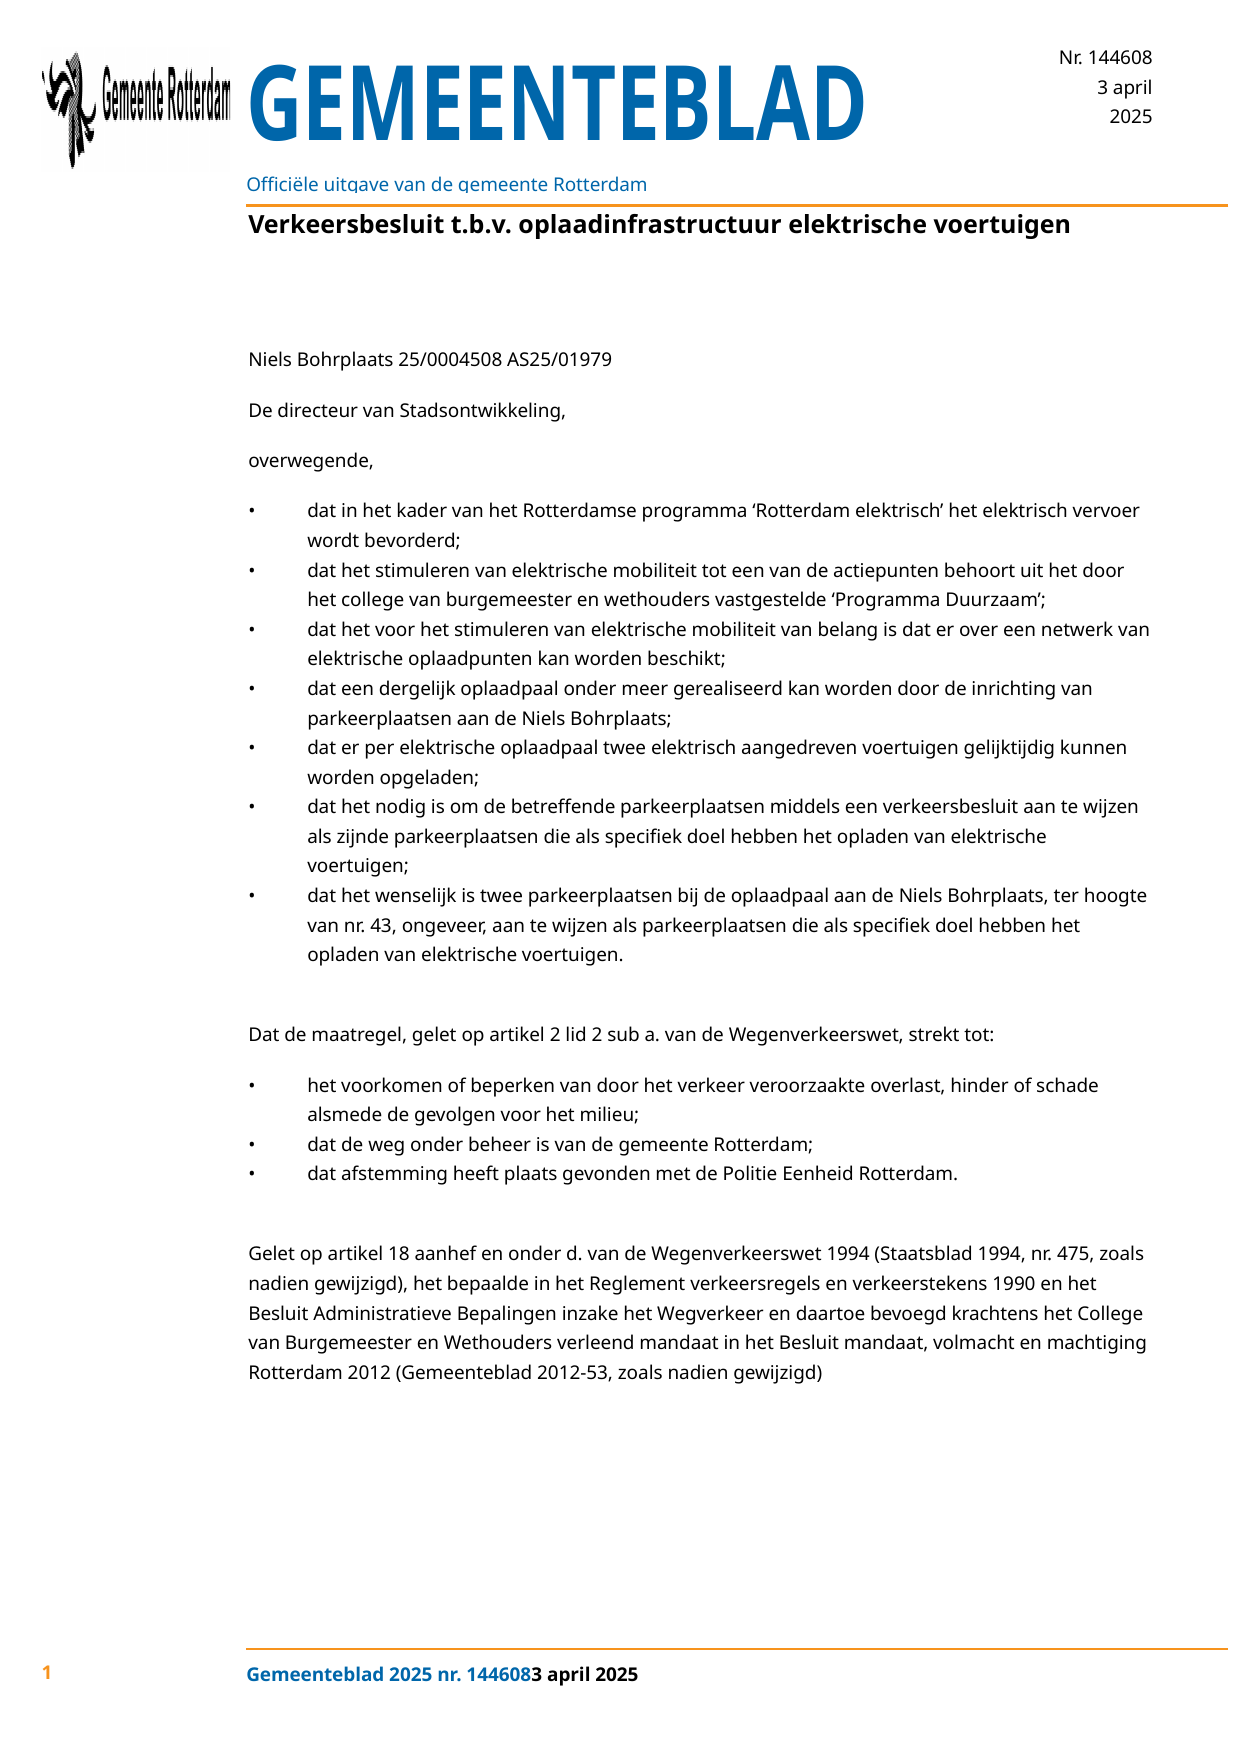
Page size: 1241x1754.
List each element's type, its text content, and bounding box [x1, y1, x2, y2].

list dat het voor het stimuleren van elektrische mobiliteit van belang is dat er over een netwerk van elektrische oplaadpunten kan worden beschikt; [248, 616, 1152, 671]
text De directeur van Stadsontwikkeling, [248, 397, 1152, 423]
text overwegende, [248, 447, 1152, 473]
list dat de weg onder beheer is van de gemeente Rotterdam; [248, 1131, 1152, 1157]
text Gelet op artikel 18 aanhef en onder d. van de Wegenverkeerswet 1994 (Staatsblad 1994, nr. 475, zoals nadien gewijzigd), het bepaalde in het Reglement verkeersregels en verkeerstekens 1990 en het Besluit Administratieve Bepalingen inzake het Wegverkeer en daartoe bevoegd krachtens het College van Burgemeester en Wethouders verleend mandaat in het Besluit mandaat, volmacht en machtiging Rotterdam 2012 (Gemeenteblad 2012-53, zoals nadien gewijzigd) [248, 1241, 1152, 1385]
list dat het stimuleren van elektrische mobiliteit tot een van de actiepunten behoort uit het door het college van burgemeester en wethouders vastgestelde ‘Programma Duurzaam’; [248, 557, 1152, 612]
list dat afstemming heeft plaats gevonden met de Politie Eenheid Rotterdam. [248, 1161, 1152, 1186]
text Niels Bohrplaats 25/0004508 AS25/01979 [248, 346, 1152, 372]
list dat het nodig is om de betreffende parkeerplaatsen middels een verkeersbesluit aan te wijzen als zijnde parkeerplaatsen die als specifiek doel hebben het opladen van elektrische voertuigen; [248, 793, 1152, 878]
text Verkeersbesluit t.b.v. oplaadinfrastructuur elektrische voertuigen [248, 207, 1152, 241]
text Dat de maatregel, gelet op artikel 2 lid 2 sub a. van de Wegenverkeerswet, strekt tot: [248, 1021, 1152, 1047]
list dat een dergelijk oplaadpaal onder meer gerealiseerd kan worden door de inrichting van parkeerplaatsen aan de Niels Bohrplaats; [248, 675, 1152, 731]
picture [41, 47, 231, 172]
list dat in het kader van het Rotterdamse programma ‘Rotterdam elektrisch’ het elektrisch vervoer wordt bevorderd; [248, 498, 1152, 553]
list dat het wenselijk is twee parkeerplaatsen bij de oplaadpaal aan de Niels Bohrplaats, ter hoogte van nr. 43, ongeveer, aan te wijzen als parkeerplaatsen die als specifiek doel hebben het opladen van elektrische voertuigen. [248, 882, 1152, 967]
list het voorkomen of beperken van door het verkeer veroorzaakte overlast, hinder of schade alsmede de gevolgen voor het milieu; [248, 1072, 1152, 1127]
list dat er per elektrische oplaadpaal twee elektrisch aangedreven voertuigen gelijktijdig kunnen worden opgeladen; [248, 734, 1152, 790]
